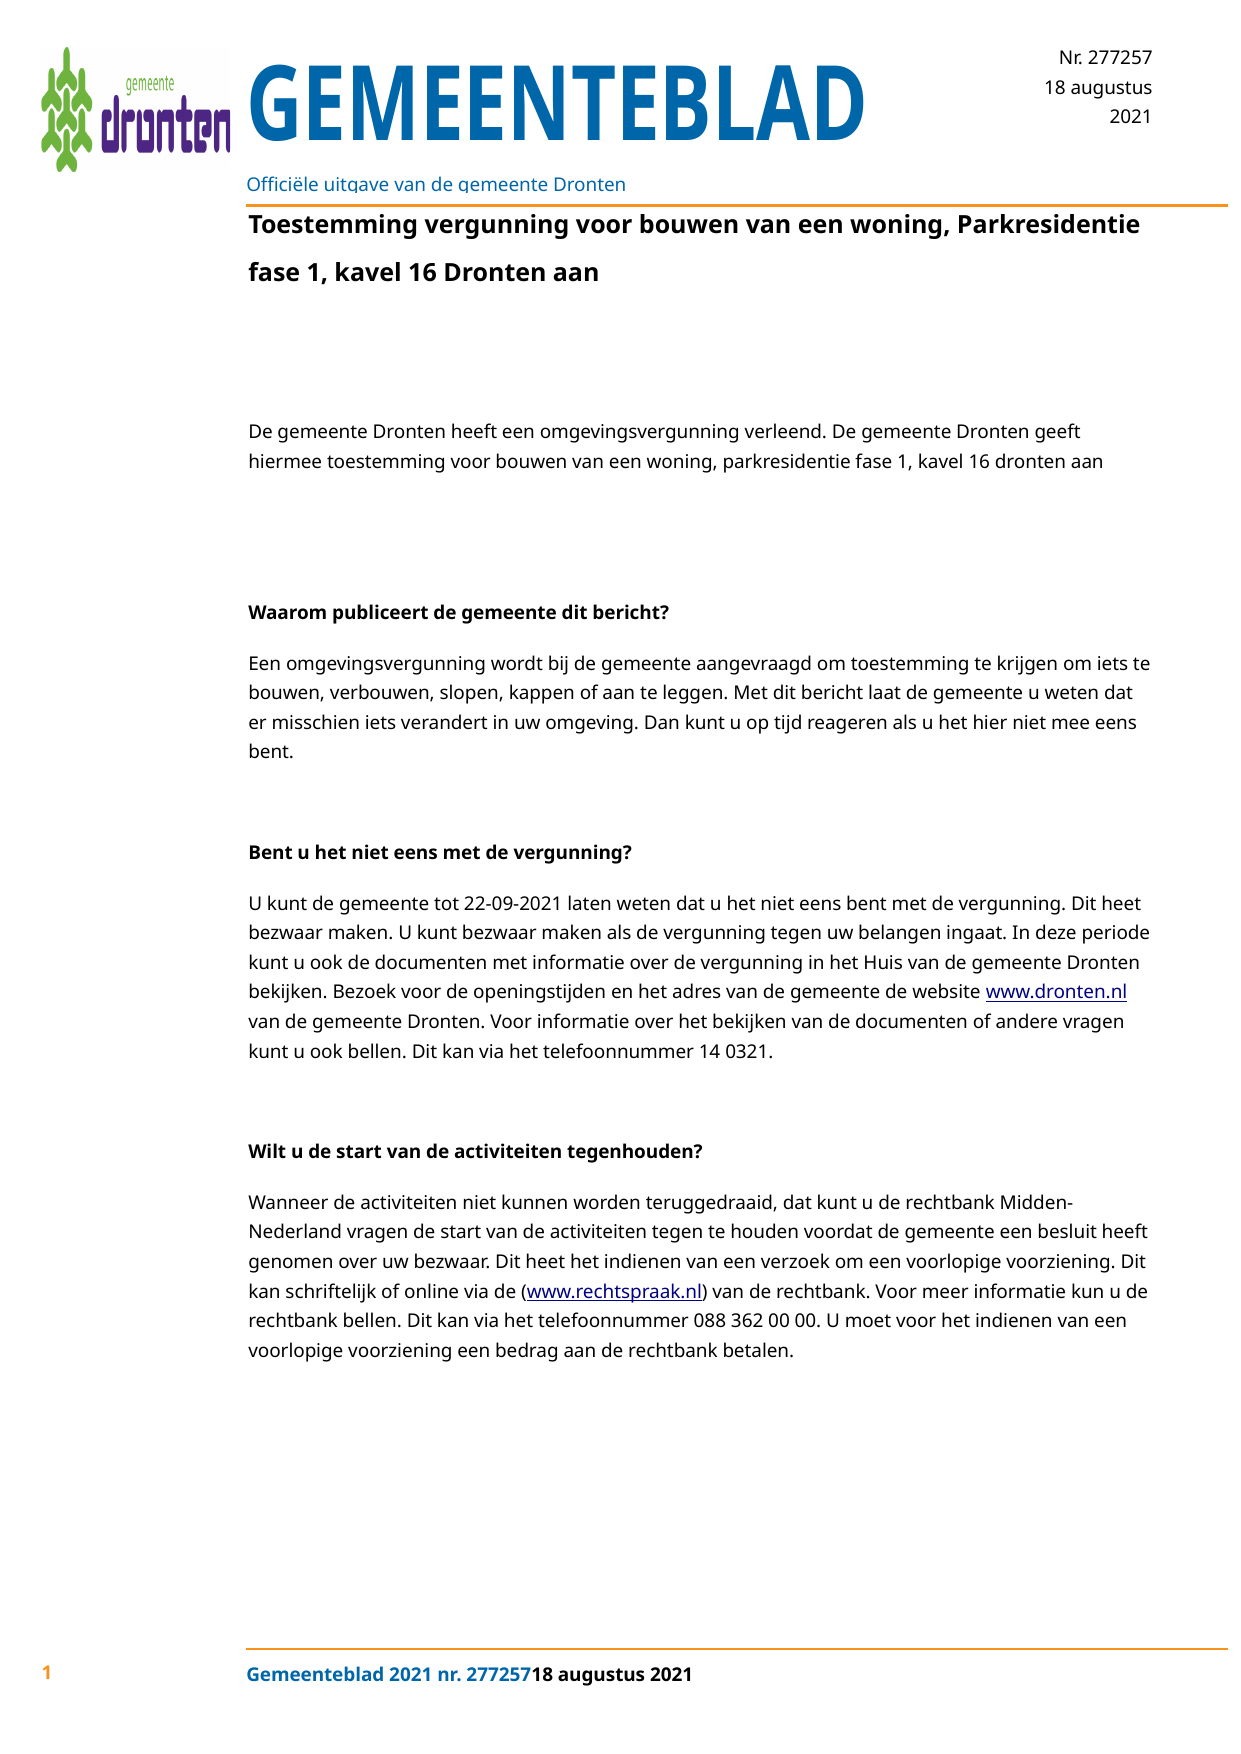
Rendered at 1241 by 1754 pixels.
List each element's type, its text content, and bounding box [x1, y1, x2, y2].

picture [41, 47, 231, 172]
text Bent u het niet eens met de vergunning? [248, 839, 1152, 865]
text Toestemming vergunning voor bouwen van een woning, Parkresidentie fase 1, kavel 16 Dronten aan [248, 207, 1152, 288]
text U kunt de gemeente tot 22-09-2021 laten weten dat u het niet eens bent met de vergunning. Dit heet bezwaar maken. U kunt bezwaar maken als de vergunning tegen uw belangen ingaat. In deze periode kunt u ook de documenten met informatie over de vergunning in het Huis van de gemeente Dronten bekijken. Bezoek voor de openingstijden en het adres van de gemeente de website www.dronten.nl van de gemeente Dronten. Voor informatie over het bekijken van de documenten of andere vragen kunt u ook bellen. Dit kan via het telefoonnummer 14 0321. [248, 890, 1152, 1064]
text De gemeente Dronten heeft een omgevingsvergunning verleend. De gemeente Dronten geeft hiermee toestemming voor bouwen van een woning, parkresidentie fase 1, kavel 16 dronten aan [248, 419, 1152, 474]
text Wilt u de start van de activiteiten tegenhouden? [248, 1139, 1152, 1164]
text Wanneer de activiteiten niet kunnen worden teruggedraaid, dat kunt u de rechtbank Midden-Nederland vragen de start van de activiteiten tegen te houden voordat de gemeente een besluit heeft genomen over uw bezwaar. Dit heet het indienen van een verzoek om een voorlopige voorziening. Dit kan schriftelijk of online via de (www.rechtspraak.nl) van de rechtbank. Voor meer informatie kun u de rechtbank bellen. Dit kan via het telefoonnummer 088 362 00 00. U moet voor het indienen van een voorlopige voorziening een bedrag aan de rechtbank betalen. [248, 1189, 1152, 1363]
text Waarom publiceert de gemeente dit bericht? [248, 599, 1152, 625]
text Een omgevingsvergunning wordt bij de gemeente aangevraagd om toestemming te krijgen om iets te bouwen, verbouwen, slopen, kappen of aan te leggen. Met dit bericht laat de gemeente u weten dat er misschien iets verandert in uw omgeving. Dan kunt u op tijd reageren als u het hier niet mee eens bent. [248, 650, 1152, 764]
